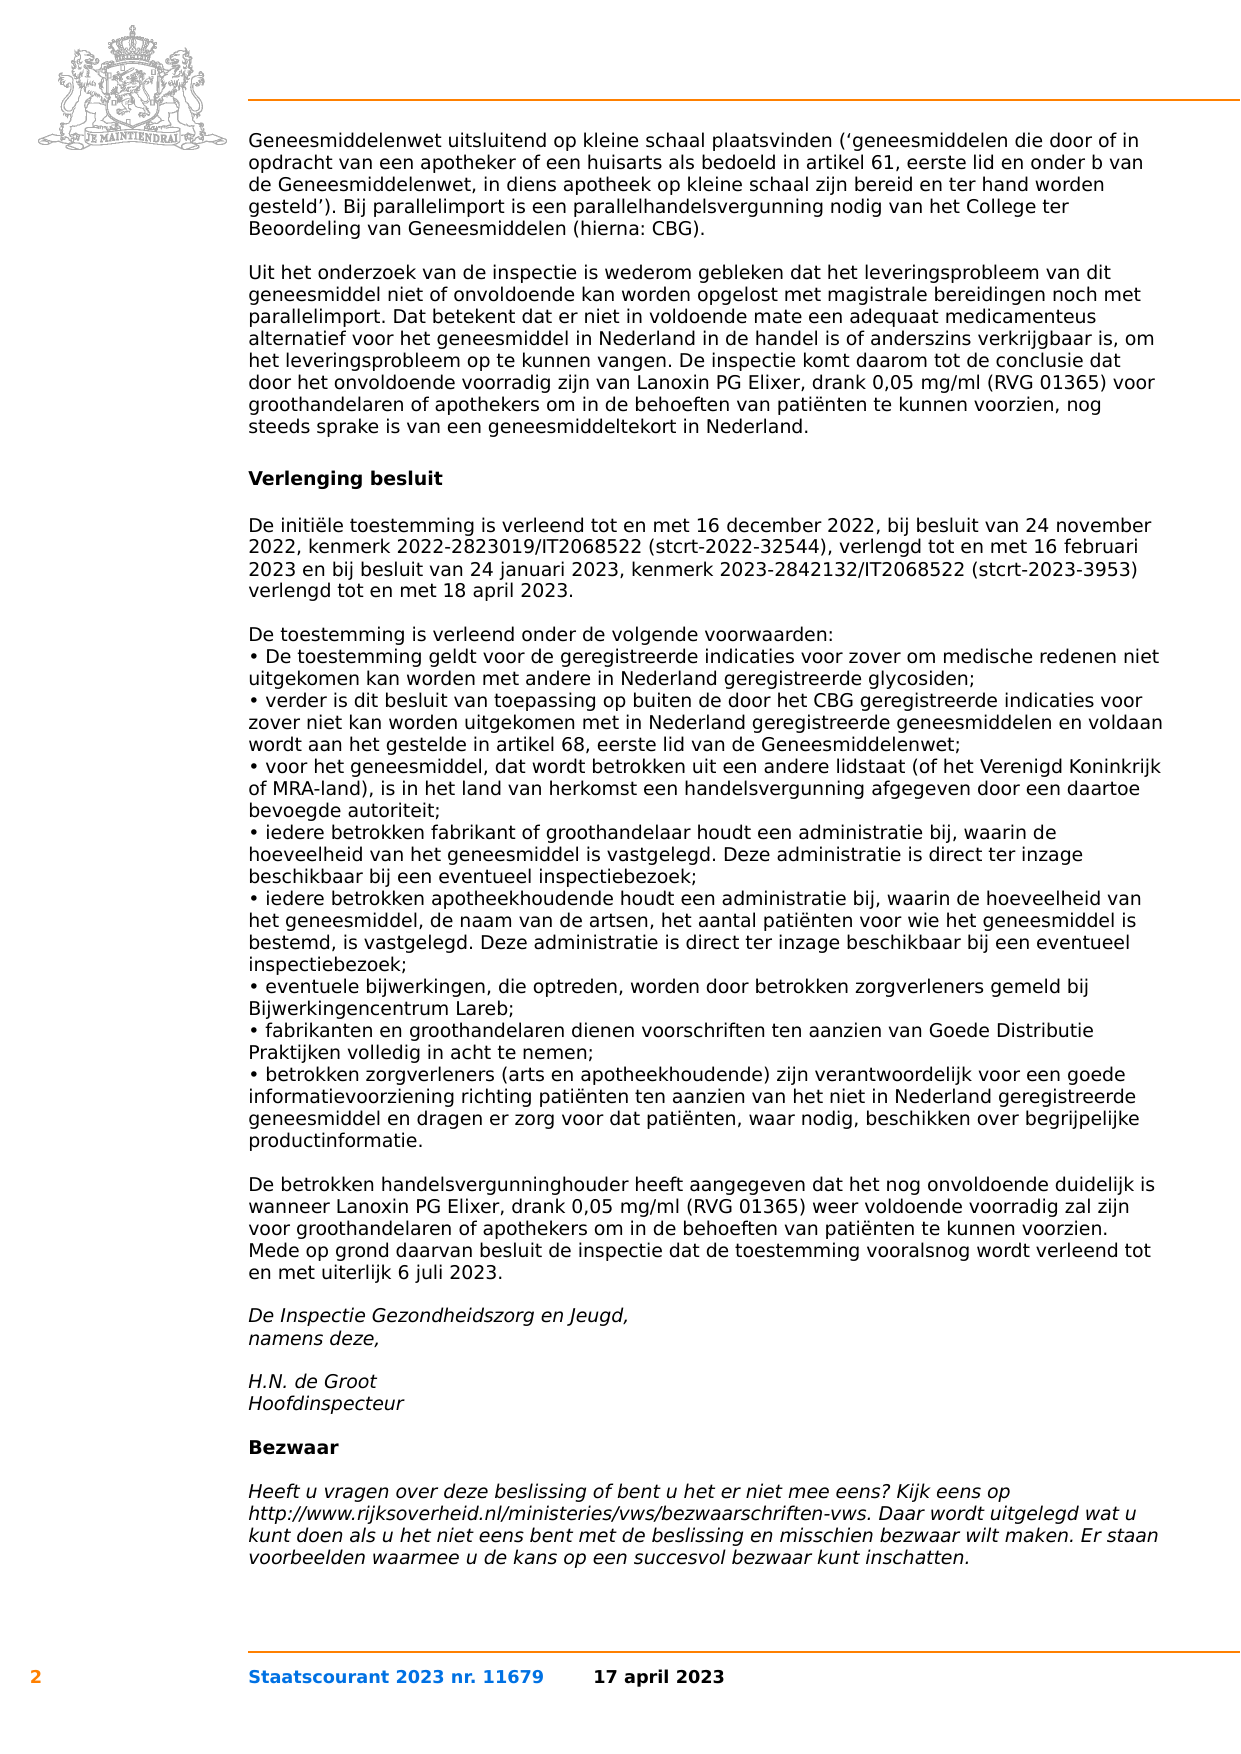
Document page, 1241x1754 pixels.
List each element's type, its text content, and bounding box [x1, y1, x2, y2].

text Geneesmiddelenwet uitsluitend op kleine schaal plaatsvinden (‘geneesmiddelen die door of in opdracht van een apotheker of een huisarts als bedoeld in artikel 61, eerste lid en onder b van de Geneesmiddelenwet, in diens apotheek op kleine schaal zijn bereid en ter hand worden gesteld’). Bij parallelimport is een parallelhandelsvergunning nodig van het College ter Beoordeling van Geneesmiddelen (hierna: CBG). [248, 130, 1163, 240]
text Bezwaar [248, 1437, 1163, 1459]
text De toestemming is verleend onder de volgende voorwaarden: [248, 624, 1163, 646]
text Uit het onderzoek van de inspectie is wederom gebleken dat het leveringsprobleem van dit geneesmiddel niet of onvoldoende kan worden opgelost met magistrale bereidingen noch met parallelimport. Dat betekent dat er niet in voldoende mate een adequaat medicamenteus alternatief voor het geneesmiddel in Nederland in de handel is of anderszins verkrijgbaar is, om het leveringsprobleem op te kunnen vangen. De inspectie komt daarom tot de conclusie dat door het onvoldoende voorradig zijn van Lanoxin PG Elixer, drank 0,05 mg/ml (RVG 01365) voor groothandelaren of apothekers om in de behoeften van patiënten te kunnen voorzien, nog steeds sprake is van een geneesmiddeltekort in Nederland. [248, 262, 1163, 437]
text • voor het geneesmiddel, dat wordt betrokken uit een andere lidstaat (of het Verenigd Koninkrijk of MRA-land), is in het land van herkomst een handelsvergunning afgegeven door een daartoe bevoegde autoriteit; [248, 756, 1163, 822]
text • De toestemming geldt voor de geregistreerde indicaties voor zover om medische redenen niet uitgekomen kan worden met andere in Nederland geregistreerde glycosiden; [248, 646, 1163, 690]
subtitle Verlenging besluit [248, 467, 1163, 489]
text • iedere betrokken apotheekhoudende houdt een administratie bij, waarin de hoeveelheid van het geneesmiddel, de naam van de artsen, het aantal patiënten voor wie het geneesmiddel is bestemd, is vastgelegd. Deze administratie is direct ter inzage beschikbaar bij een eventueel inspectiebezoek; [248, 888, 1163, 976]
text • betrokken zorgverleners (arts en apotheekhoudende) zijn verantwoordelijk voor een goede informatievoorziening richting patiënten ten aanzien van het niet in Nederland geregistreerde geneesmiddel en dragen er zorg voor dat patiënten, waar nodig, beschikken over begrijpelijke productinformatie. [248, 1064, 1163, 1152]
text De betrokken handelsvergunninghouder heeft aangegeven dat het nog onvoldoende duidelijk is wanneer Lanoxin PG Elixer, drank 0,05 mg/ml (RVG 01365) weer voldoende voorradig zal zijn voor groothandelaren of apothekers om in de behoeften van patiënten te kunnen voorzien. Mede op grond daarvan besluit de inspectie dat de toestemming vooralsnog wordt verleend tot en met uiterlijk 6 juli 2023. [248, 1174, 1163, 1283]
picture [38, 25, 227, 150]
text • eventuele bijwerkingen, die optreden, worden door betrokken zorgverleners gemeld bij Bijwerkingencentrum Lareb; [248, 976, 1163, 1020]
text Heeft u vragen over deze beslissing of bent u het er niet mee eens? Kijk eens op http://www.rijksoverheid.nl/ministeries/vws/bezwaarschriften-vws. Daar wordt uitgelegd wat u kunt doen als u het niet eens bent met de beslissing en misschien bezwaar wilt maken. Er staan voorbeelden waarmee u de kans op een succesvol bezwaar kunt inschatten. [248, 1481, 1163, 1569]
text De initiële toestemming is verleend tot en met 16 december 2022, bij besluit van 24 november 2022, kenmerk 2022-2823019/IT2068522 (stcrt-2022-32544), verlengd tot en met 16 februari 2023 en bij besluit van 24 januari 2023, kenmerk 2023-2842132/IT2068522 (stcrt-2023-3953) verlengd tot en met 18 april 2023. [248, 514, 1163, 602]
text • iedere betrokken fabrikant of groothandelaar houdt een administratie bij, waarin de hoeveelheid van het geneesmiddel is vastgelegd. Deze administratie is direct ter inzage beschikbaar bij een eventueel inspectiebezoek; [248, 822, 1163, 888]
text • fabrikanten en groothandelaren dienen voorschriften ten aanzien van Goede Distributie Praktijken volledig in acht te nemen; [248, 1020, 1163, 1064]
text De Inspectie Gezondheidszorg en Jeugd, namens deze, H.N. de Groot Hoofdinspecteur [248, 1305, 1163, 1415]
text • verder is dit besluit van toepassing op buiten de door het CBG geregistreerde indicaties voor zover niet kan worden uitgekomen met in Nederland geregistreerde geneesmiddelen en voldaan wordt aan het gestelde in artikel 68, eerste lid van de Geneesmiddelenwet; [248, 690, 1163, 756]
